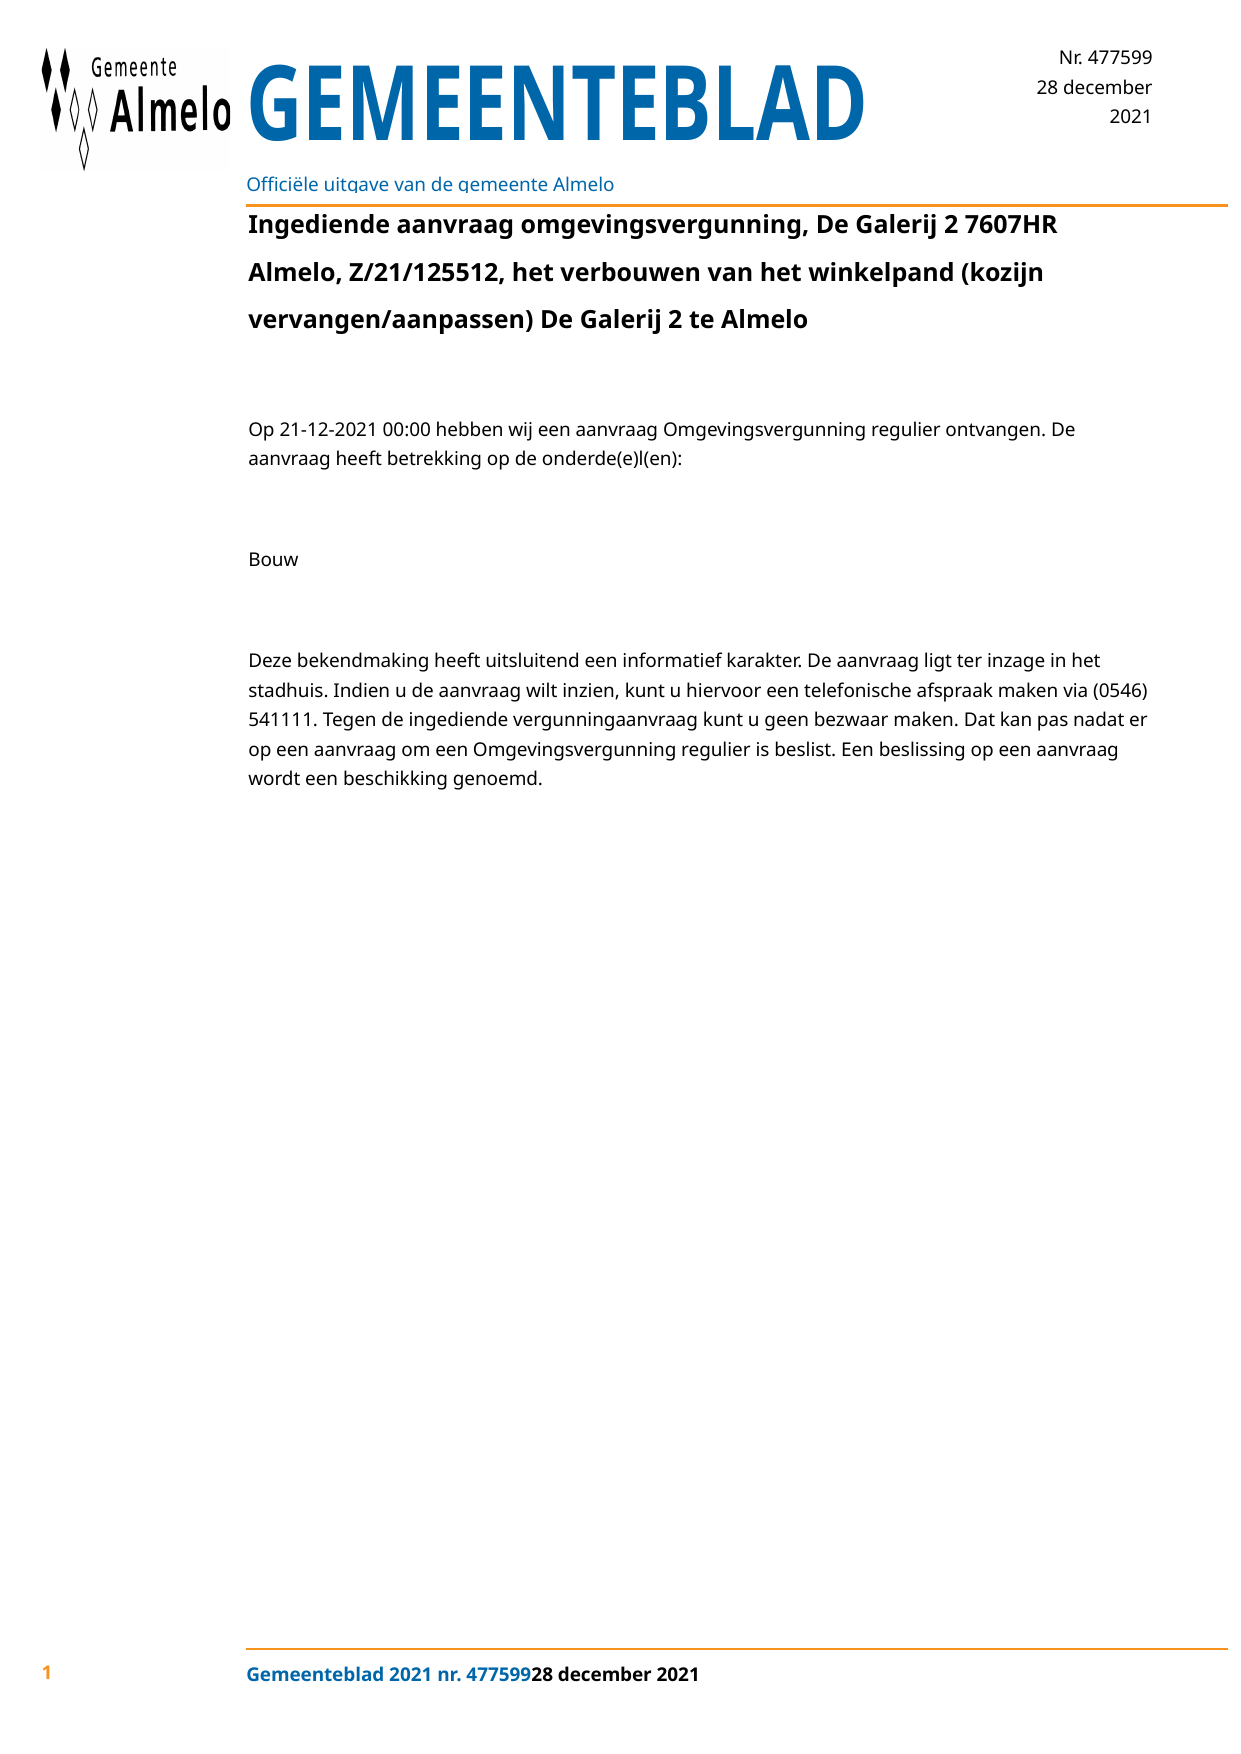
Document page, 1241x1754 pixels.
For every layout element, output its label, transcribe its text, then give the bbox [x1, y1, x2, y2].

text Ingediende aanvraag omgevingsvergunning, De Galerij 2 7607HR Almelo, Z/21/125512, het verbouwen van het winkelpand (kozijn vervangen/aanpassen) De Galerij 2 te Almelo [248, 207, 1152, 336]
text Deze bekendmaking heeft uitsluitend een informatief karakter. De aanvraag ligt ter inzage in het stadhuis. Indien u de aanvraag wilt inzien, kunt u hiervoor een telefonische afspraak maken via (0546) 541111. Tegen de ingediende vergunningaanvraag kunt u geen bezwaar maken. Dat kan pas nadat er op een aanvraag om een Omgevingsvergunning regulier is beslist. Een beslissing op een aanvraag wordt een beschikking genoemd. [248, 647, 1152, 791]
text Bouw [248, 546, 1152, 572]
text Op 21-12-2021 00:00 hebben wij een aanvraag Omgevingsvergunning regulier ontvangen. De aanvraag heeft betrekking op de onderde(e)l(en): [248, 416, 1152, 471]
picture [41, 47, 231, 172]
